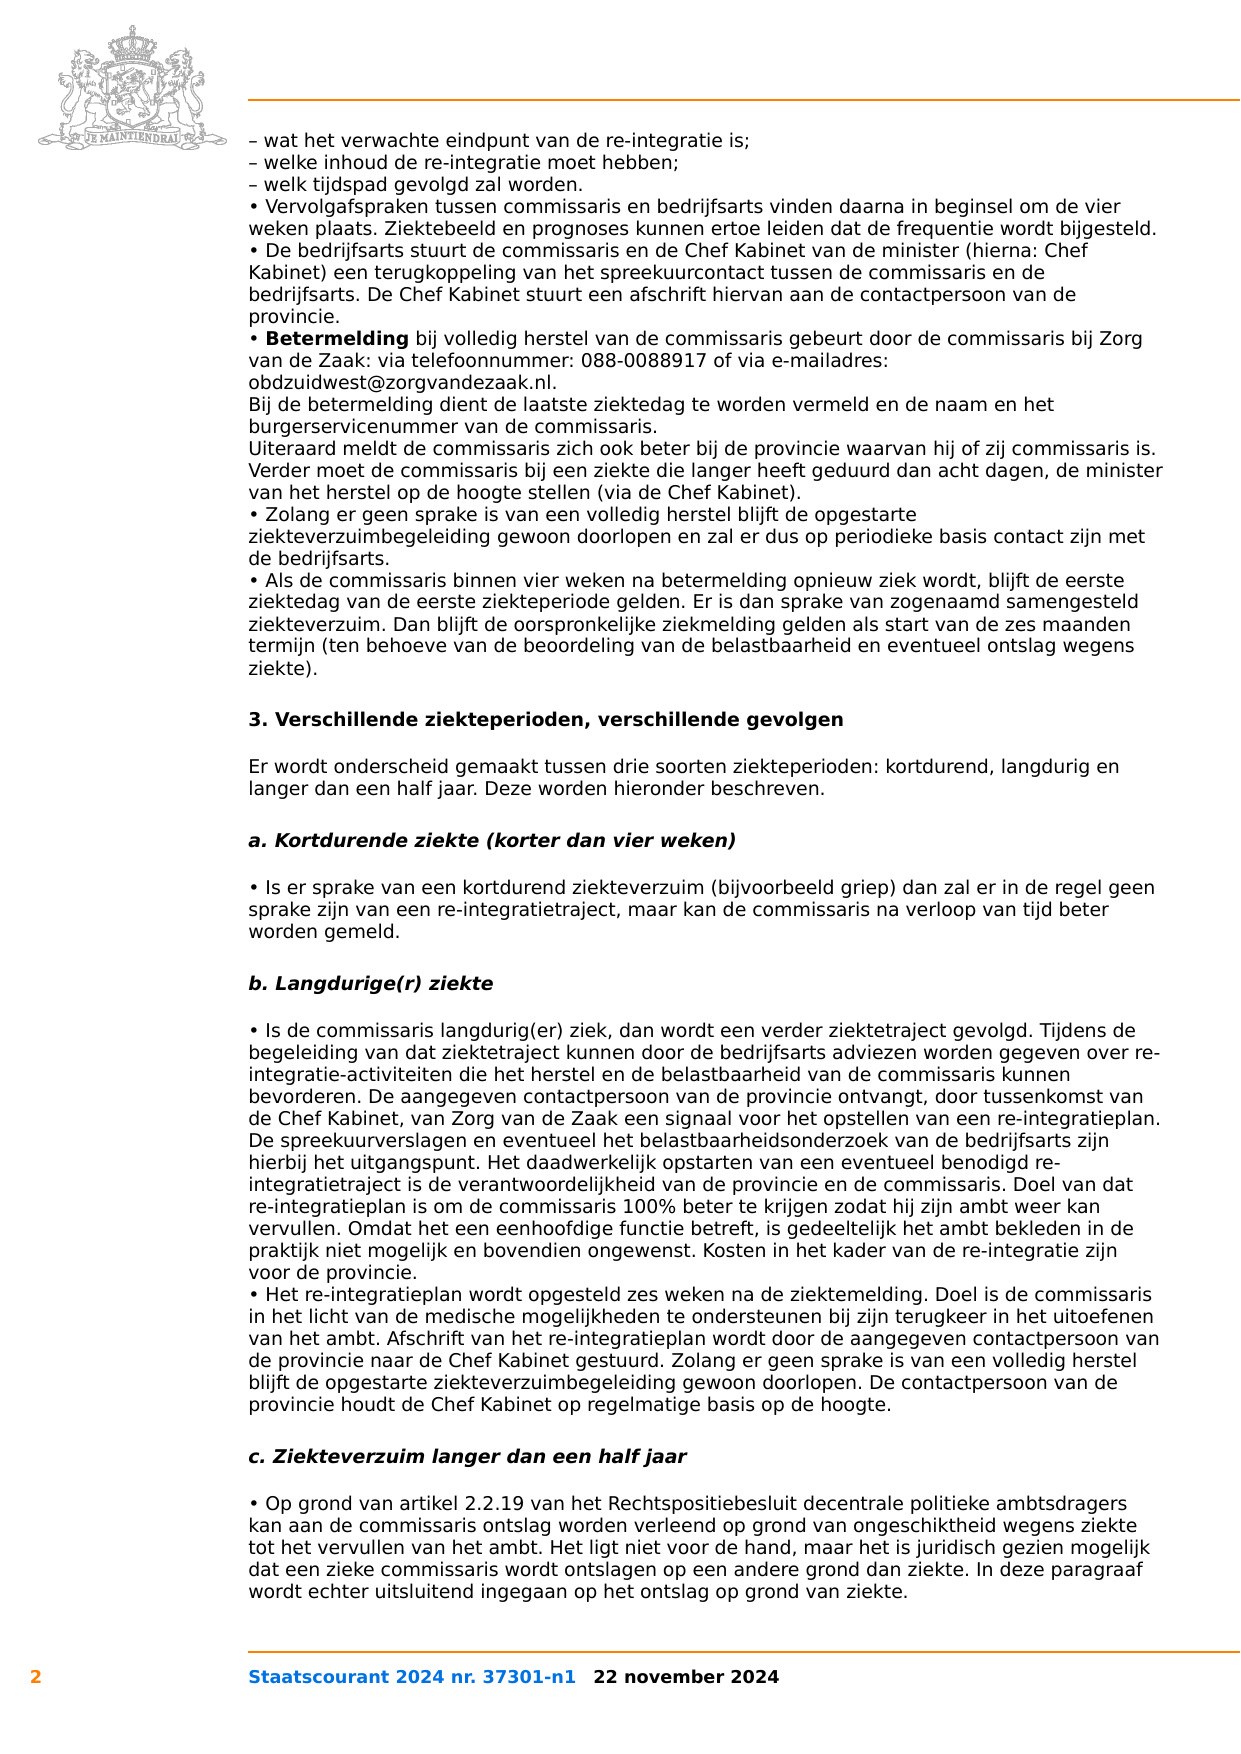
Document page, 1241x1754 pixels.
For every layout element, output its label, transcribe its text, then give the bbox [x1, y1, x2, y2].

text • Betermelding bij volledig herstel van de commissaris gebeurt door de commissaris bij Zorg van de Zaak: via telefoonnummer: 088-0088917 of via e-mailadres: obdzuidwest@zorgvandezaak.nl. [248, 328, 1163, 394]
subtitle c. Ziekteverzuim langer dan een half jaar [248, 1446, 1163, 1468]
subtitle 3. Verschillende ziekteperioden, verschillende gevolgen [248, 709, 1163, 731]
text • Is de commissaris langdurig(er) ziek, dan wordt een verder ziektetraject gevolgd. Tijdens de begeleiding van dat ziektetraject kunnen door de bedrijfsarts adviezen worden gegeven over re-integratie-activiteiten die het herstel en de belastbaarheid van de commissaris kunnen bevorderen. De aangegeven contactpersoon van de provincie ontvangt, door tussenkomst van de Chef Kabinet, van Zorg van de Zaak een signaal voor het opstellen van een re-integratieplan. De spreekuurverslagen en eventueel het belastbaarheidsonderzoek van de bedrijfsarts zijn hierbij het uitgangspunt. Het daadwerkelijk opstarten van een eventueel benodigd re-integratietraject is de verantwoordelijkheid van de provincie en de commissaris. Doel van dat re-integratieplan is om de commissaris 100% beter te krijgen zodat hij zijn ambt weer kan vervullen. Omdat het een eenhoofdige functie betreft, is gedeeltelijk het ambt bekleden in de praktijk niet mogelijk en bovendien ongewenst. Kosten in het kader van de re-integratie zijn voor de provincie. [248, 1020, 1163, 1284]
picture [38, 25, 227, 150]
text • Als de commissaris binnen vier weken na betermelding opnieuw ziek wordt, blijft de eerste ziektedag van de eerste ziekteperiode gelden. Er is dan sprake van zogenaamd samengesteld ziekteverzuim. Dan blijft de oorspronkelijke ziekmelding gelden als start van de zes maanden termijn (ten behoeve van de beoordeling van de belastbaarheid en eventueel ontslag wegens ziekte). [248, 569, 1163, 679]
text • Is er sprake van een kortdurend ziekteverzuim (bijvoorbeeld griep) dan zal er in de regel geen sprake zijn van een re-integratietraject, maar kan de commissaris na verloop van tijd beter worden gemeld. [248, 877, 1163, 943]
text – welk tijdspad gevolgd zal worden. [248, 174, 1163, 196]
text • Vervolgafspraken tussen commissaris en bedrijfsarts vinden daarna in beginsel om de vier weken plaats. Ziektebeeld en prognoses kunnen ertoe leiden dat de frequentie wordt bijgesteld. [248, 196, 1163, 240]
text • Het re-integratieplan wordt opgesteld zes weken na de ziektemelding. Doel is de commissaris in het licht van de medische mogelijkheden te ondersteunen bij zijn terugkeer in het uitoefenen van het ambt. Afschrift van het re-integratieplan wordt door de aangegeven contactpersoon van de provincie naar de Chef Kabinet gestuurd. Zolang er geen sprake is van een volledig herstel blijft de opgestarte ziekteverzuimbegeleiding gewoon doorlopen. De contactpersoon van de provincie houdt de Chef Kabinet op regelmatige basis op de hoogte. [248, 1284, 1163, 1416]
text – welke inhoud de re-integratie moet hebben; [248, 152, 1163, 174]
text – wat het verwachte eindpunt van de re-integratie is; [248, 130, 1163, 152]
text • Op grond van artikel 2.2.19 van het Rechtspositiebesluit decentrale politieke ambtsdragers kan aan de commissaris ontslag worden verleend op grond van ongeschiktheid wegens ziekte tot het vervullen van het ambt. Het ligt niet voor de hand, maar het is juridisch gezien mogelijk dat een zieke commissaris wordt ontslagen op een andere grond dan ziekte. In deze paragraaf wordt echter uitsluitend ingegaan op het ontslag op grond van ziekte. [248, 1493, 1163, 1603]
text Bij de betermelding dient de laatste ziektedag te worden vermeld en de naam en het burgerservicenummer van de commissaris. [248, 394, 1163, 438]
text • De bedrijfsarts stuurt de commissaris en de Chef Kabinet van de minister (hierna: Chef Kabinet) een terugkoppeling van het spreekuurcontact tussen de commissaris en de bedrijfsarts. De Chef Kabinet stuurt een afschrift hiervan aan de contactpersoon van de provincie. [248, 240, 1163, 328]
subtitle a. Kortdurende ziekte (korter dan vier weken) [248, 830, 1163, 852]
text Er wordt onderscheid gemaakt tussen drie soorten ziekteperioden: kortdurend, langdurig en langer dan een half jaar. Deze worden hieronder beschreven. [248, 756, 1163, 800]
text Uiteraard meldt de commissaris zich ook beter bij de provincie waarvan hij of zij commissaris is. Verder moet de commissaris bij een ziekte die langer heeft geduurd dan acht dagen, de minister van het herstel op de hoogte stellen (via de Chef Kabinet). [248, 438, 1163, 503]
text • Zolang er geen sprake is van een volledig herstel blijft de opgestarte ziekteverzuimbegeleiding gewoon doorlopen en zal er dus op periodieke basis contact zijn met de bedrijfsarts. [248, 503, 1163, 569]
subtitle b. Langdurige(r) ziekte [248, 973, 1163, 995]
